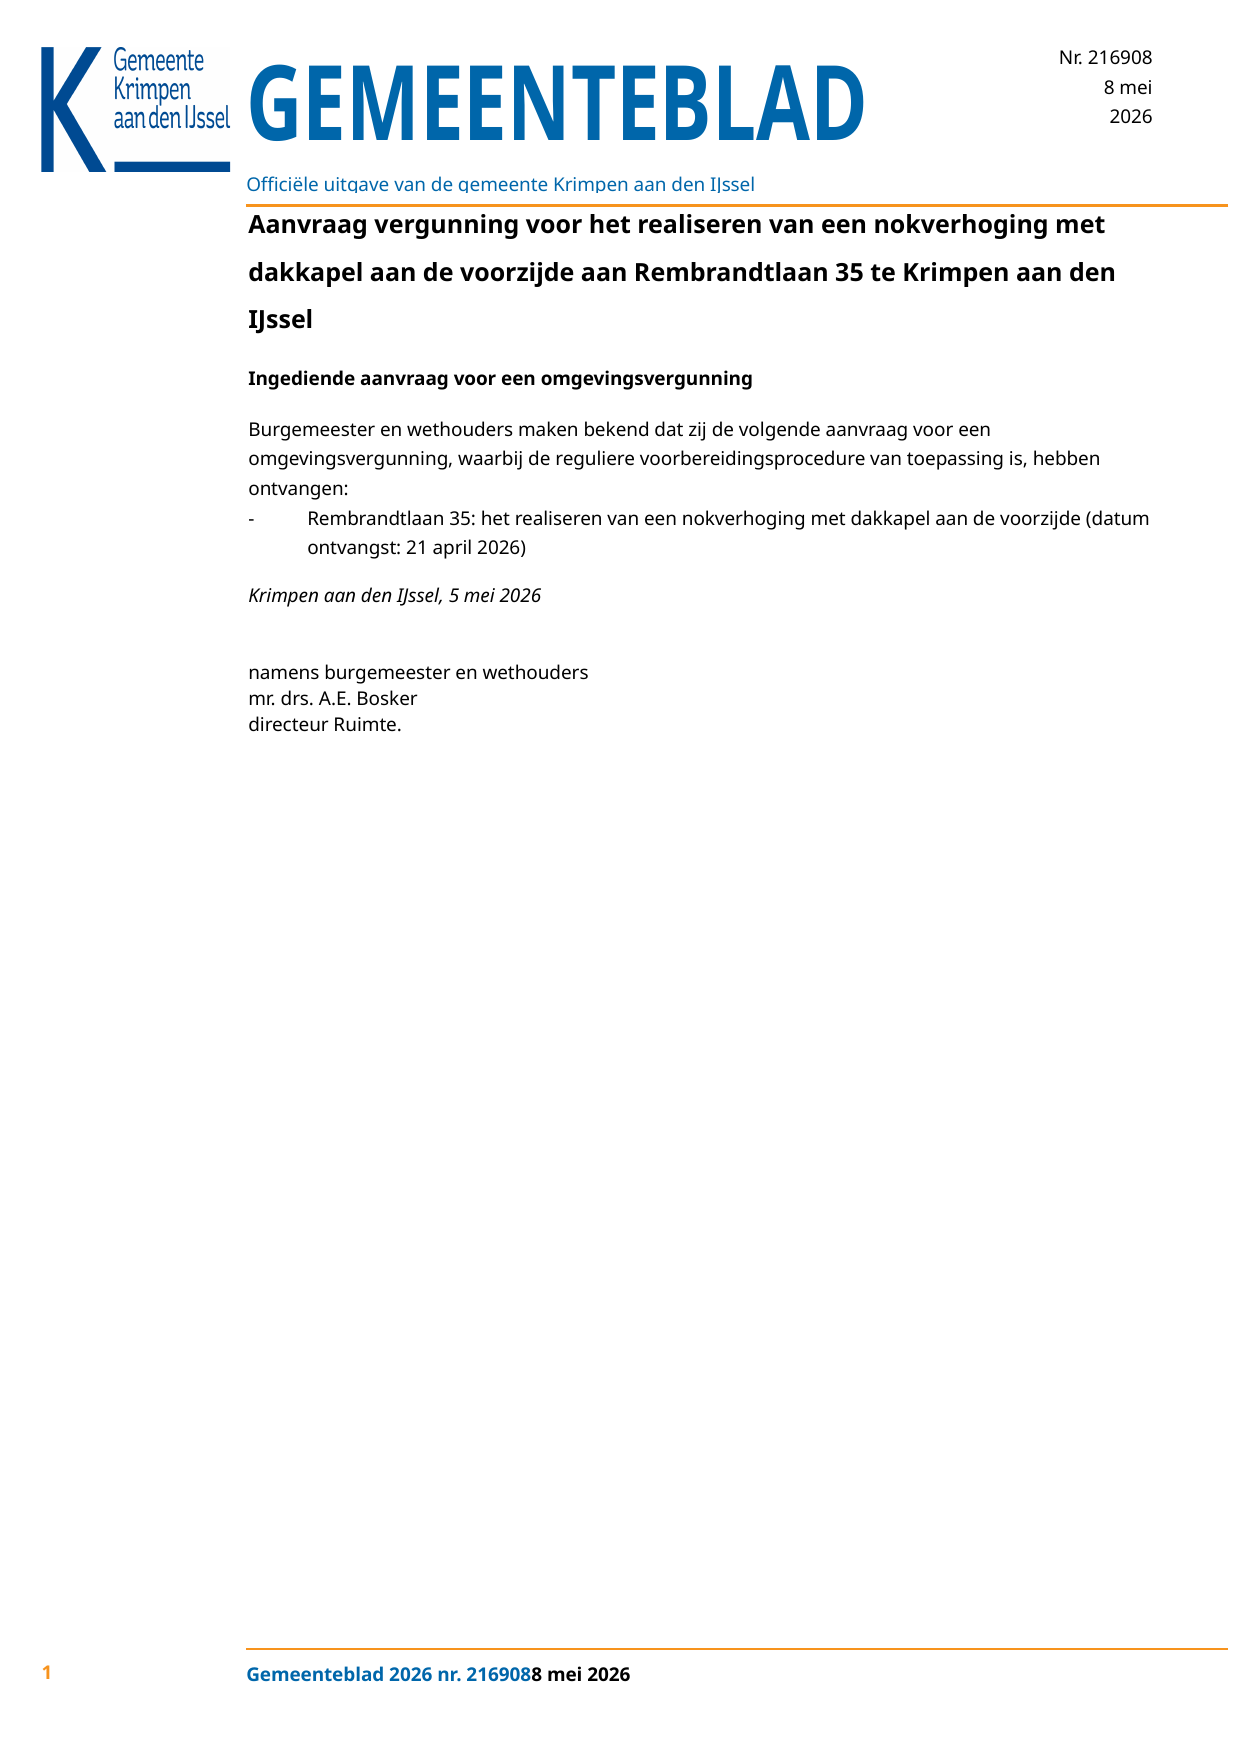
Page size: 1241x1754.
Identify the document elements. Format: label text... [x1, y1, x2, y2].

text directeur Ruimte. [248, 711, 1152, 736]
text Ingediende aanvraag voor een omgevingsvergunning [248, 366, 1152, 391]
list Rembrandtlaan 35: het realiseren van een nokverhoging met dakkapel aan de voorzijde (datum ontvangst: 21 april 2026) [248, 505, 1152, 560]
text Krimpen aan den IJssel, 5 mei 2026 [248, 582, 1152, 608]
text mr. drs. A.E. Bosker [248, 685, 1152, 711]
picture [41, 47, 231, 172]
text namens burgemeester en wethouders [248, 659, 1152, 685]
text Aanvraag vergunning voor het realiseren van een nokverhoging met dakkapel aan de voorzijde aan Rembrandtlaan 35 te Krimpen aan den IJssel [248, 207, 1152, 336]
text Burgemeester en wethouders maken bekend dat zij de volgende aanvraag voor een omgevingsvergunning, waarbij de reguliere voorbereidingsprocedure van toepassing is, hebben ontvangen: [248, 416, 1152, 501]
